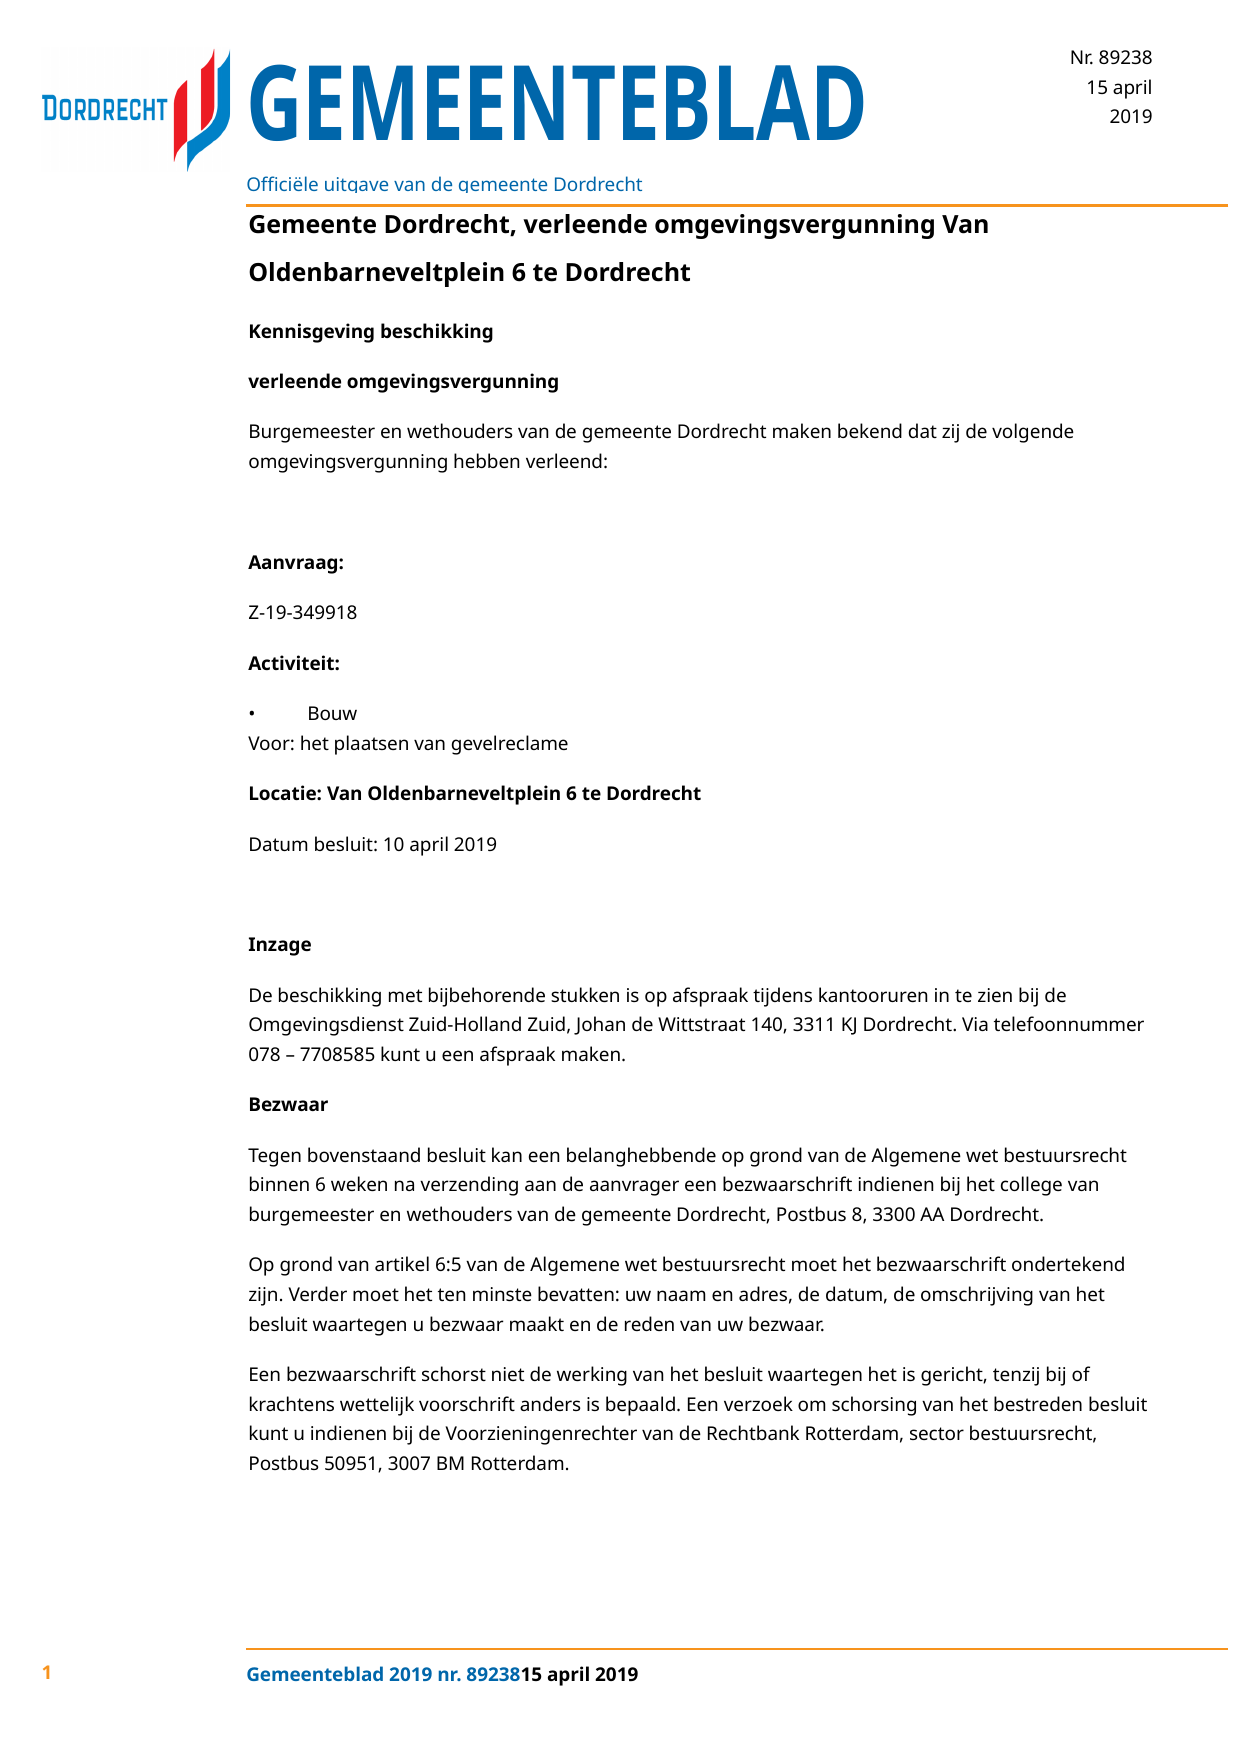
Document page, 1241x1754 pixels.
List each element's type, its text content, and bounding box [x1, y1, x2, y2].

text Inzage [248, 932, 1152, 957]
picture [41, 47, 231, 172]
text Activiteit: [248, 650, 1152, 676]
text verleende omgevingsvergunning [248, 368, 1152, 394]
text Bezwaar [248, 1092, 1152, 1117]
text De beschikking met bijbehorende stukken is op afspraak tijdens kantooruren in te zien bij de Omgevingsdienst Zuid-Holland Zuid, Johan de Wittstraat 140, 3311 KJ Dordrecht. Via telefoonnummer 078 – 7708585 kunt u een afspraak maken. [248, 982, 1152, 1067]
text Kennisgeving beschikking [248, 318, 1152, 344]
text Locatie: Van Oldenbarneveltplein 6 te Dordrecht [248, 780, 1152, 806]
text Voor: het plaatsen van gevelreclame [248, 730, 1152, 756]
text Gemeente Dordrecht, verleende omgevingsvergunning Van Oldenbarneveltplein 6 te Dordrecht [248, 207, 1152, 288]
text Burgemeester en wethouders van de gemeente Dordrecht maken bekend dat zij de volgende omgevingsvergunning hebben verleend: [248, 419, 1152, 474]
text Aanvraag: [248, 549, 1152, 575]
text Z-19-349918 [248, 599, 1152, 625]
list Bouw [248, 700, 1152, 726]
text Op grond van artikel 6:5 van de Algemene wet bestuursrecht moet het bezwaarschrift ondertekend zijn. Verder moet het ten minste bevatten: uw naam en adres, de datum, de omschrijving van het besluit waartegen u bezwaar maakt en de reden van uw bezwaar. [248, 1252, 1152, 1337]
text Een bezwaarschrift schorst niet de werking van het besluit waartegen het is gericht, tenzij bij of krachtens wettelijk voorschrift anders is bepaald. Een verzoek om schorsing van het bestreden besluit kunt u indienen bij de Voorzieningenrechter van de Rechtbank Rotterdam, sector bestuursrecht, Postbus 50951, 3007 BM Rotterdam. [248, 1361, 1152, 1476]
text Datum besluit: 10 april 2019 [248, 831, 1152, 857]
text Tegen bovenstaand besluit kan een belanghebbende op grond van de Algemene wet bestuursrecht binnen 6 weken na verzending aan de aanvrager een bezwaarschrift indienen bij het college van burgemeester en wethouders van de gemeente Dordrecht, Postbus 8, 3300 AA Dordrecht. [248, 1142, 1152, 1227]
